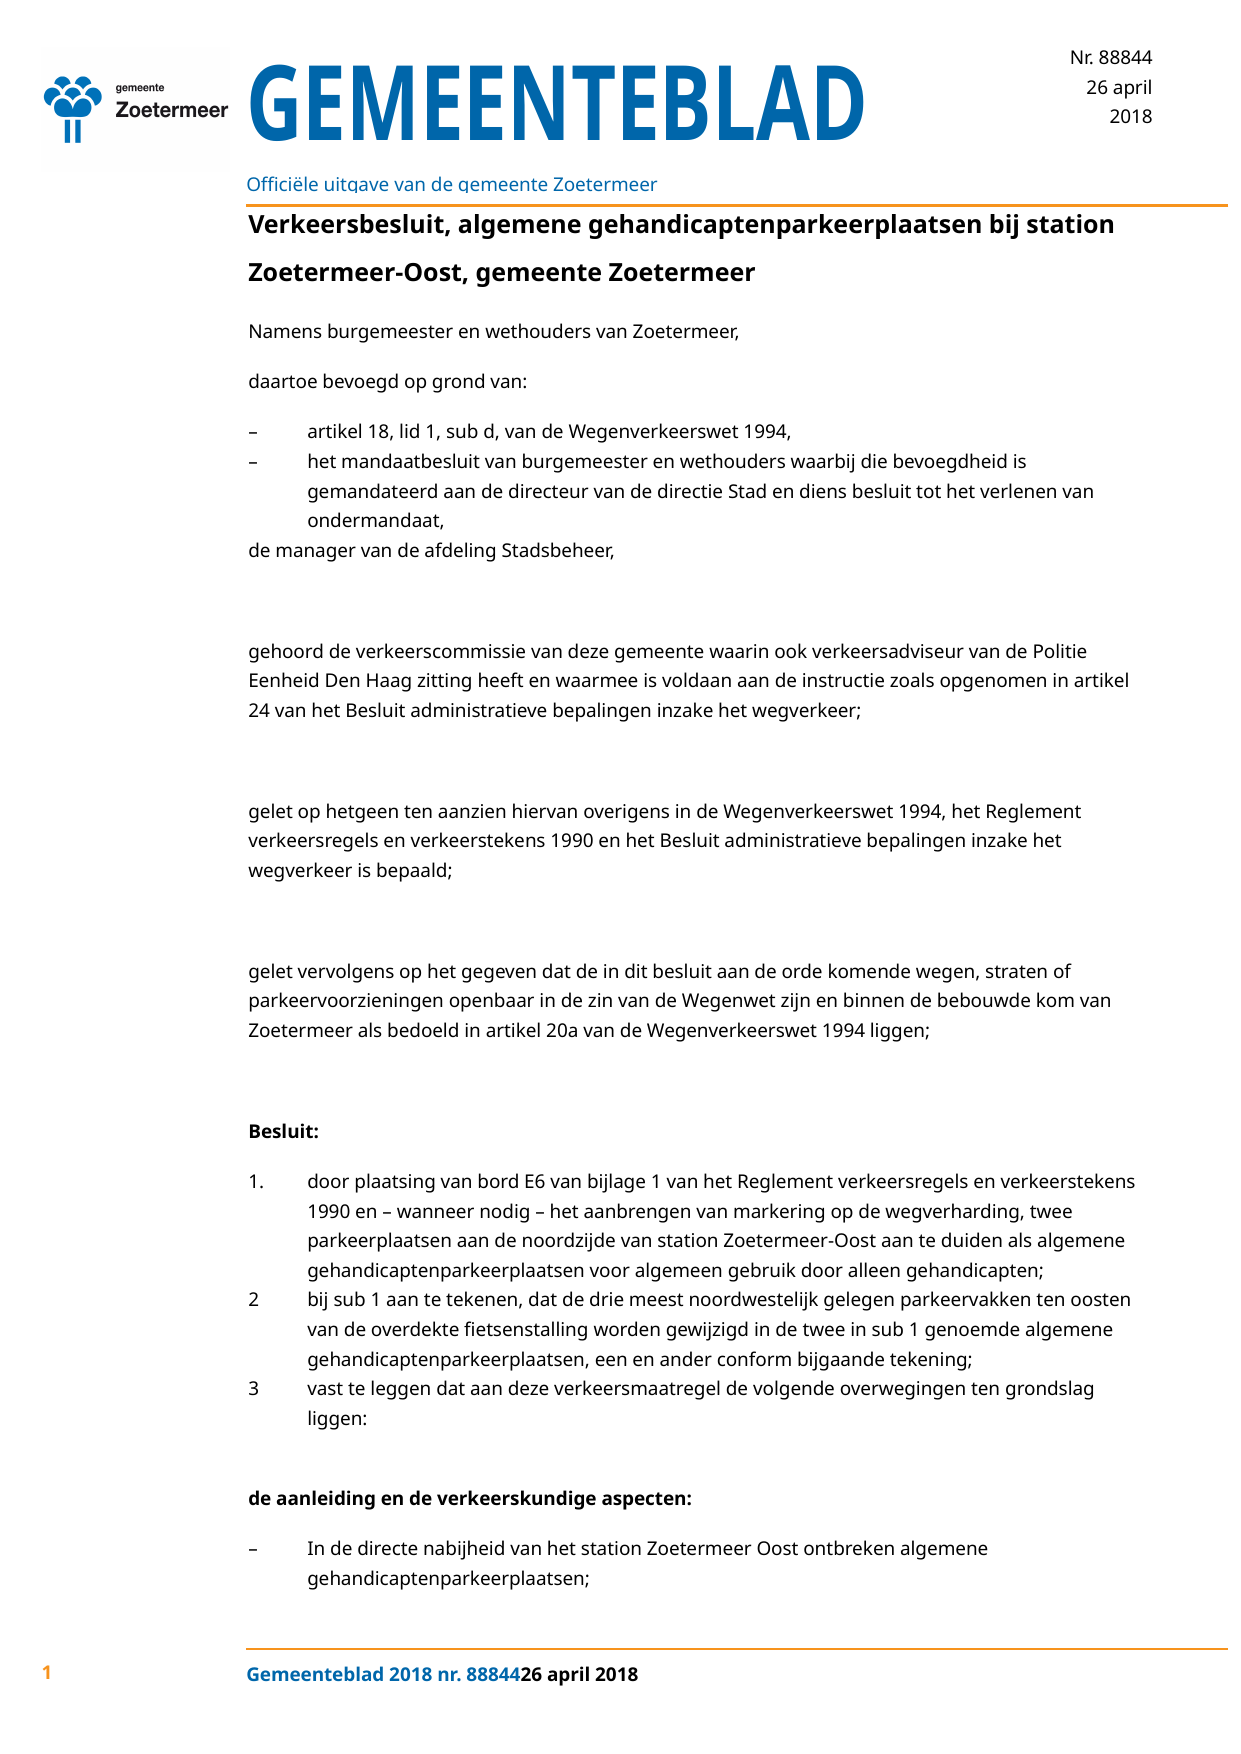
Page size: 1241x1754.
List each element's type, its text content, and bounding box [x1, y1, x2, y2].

list vast te leggen dat aan deze verkeersmaatregel de volgende overwegingen ten grondslag liggen: [248, 1375, 1152, 1431]
text gehoord de verkeerscommissie van deze gemeente waarin ook verkeersadviseur van de Politie Eenheid Den Haag zitting heeft en waarmee is voldaan aan de instructie zoals opgenomen in artikel 24 van het Besluit administratieve bepalingen inzake het wegverkeer; [248, 638, 1152, 723]
list artikel 18, lid 1, sub d, van de Wegenverkeerswet 1994, [248, 419, 1152, 444]
text Besluit: [248, 1118, 1152, 1144]
text Namens burgemeester en wethouders van Zoetermeer, [248, 318, 1152, 344]
list het mandaatbesluit van burgemeester en wethouders waarbij die bevoegdheid is gemandateerd aan de directeur van de directie Stad en diens besluit tot het verlenen van ondermandaat, [248, 448, 1152, 533]
text gelet vervolgens op het gegeven dat de in dit besluit aan de orde komende wegen, straten of parkeervoorzieningen openbaar in de zin van de Wegenwet zijn en binnen de bebouwde kom van Zoetermeer als bedoeld in artikel 20a van de Wegenverkeerswet 1994 liggen; [248, 958, 1152, 1043]
text de aanleiding en de verkeerskundige aspecten: [248, 1485, 1152, 1511]
text Verkeersbesluit, algemene gehandicaptenparkeerplaatsen bij station Zoetermeer-Oost, gemeente Zoetermeer [248, 207, 1152, 288]
list In de directe nabijheid van het station Zoetermeer Oost ontbreken algemene gehandicaptenparkeerplaatsen; [248, 1535, 1152, 1591]
text daartoe bevoegd op grond van: [248, 368, 1152, 394]
picture [41, 47, 231, 172]
text gelet op hetgeen ten aanzien hiervan overigens in de Wegenverkeerswet 1994, het Reglement verkeersregels en verkeerstekens 1990 en het Besluit administratieve bepalingen inzake het wegverkeer is bepaald; [248, 798, 1152, 883]
text de manager van de afdeling Stadsbeheer, [248, 537, 1152, 563]
list bij sub 1 aan te tekenen, dat de drie meest noordwestelijk gelegen parkeervakken ten oosten van de overdekte fietsenstalling worden gewijzigd in de twee in sub 1 genoemde algemene gehandicaptenparkeerplaatsen, een en ander conform bijgaande tekening; [248, 1287, 1152, 1372]
list door plaatsing van bord E6 van bijlage 1 van het Reglement verkeersregels en verkeerstekens 1990 en – wanneer nodig – het aanbrengen van markering op de wegverharding, twee parkeerplaatsen aan de noordzijde van station Zoetermeer-Oost aan te duiden als algemene gehandicaptenparkeerplaatsen voor algemeen gebruik door alleen gehandicapten; [248, 1168, 1152, 1283]
